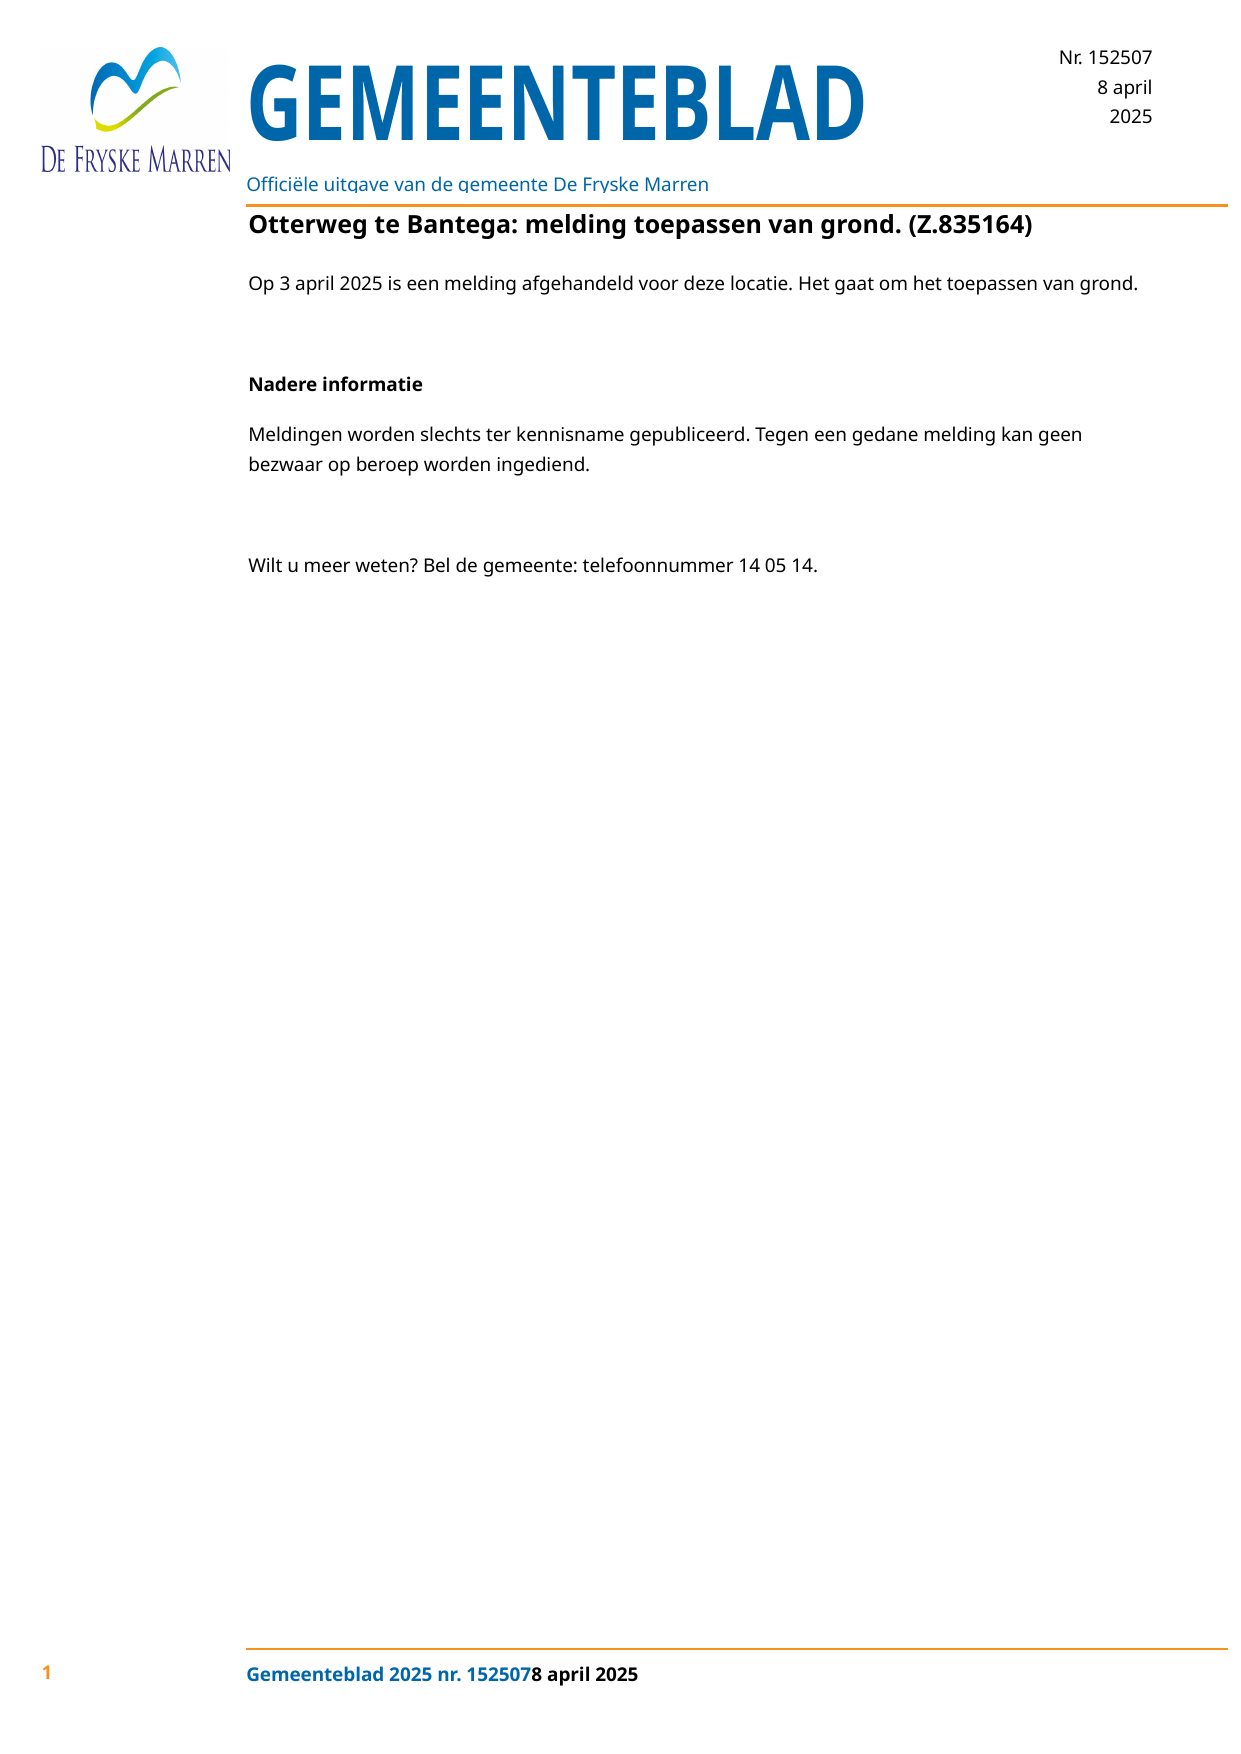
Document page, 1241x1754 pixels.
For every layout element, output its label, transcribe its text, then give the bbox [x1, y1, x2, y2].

text Wilt u meer weten? Bel de gemeente: telefoonnummer 14 05 14. [248, 552, 1152, 578]
text Nadere informatie [248, 371, 1152, 397]
text Meldingen worden slechts ter kennisname gepubliceerd. Tegen een gedane melding kan geen bezwaar op beroep worden ingediend. [248, 422, 1152, 477]
text Op 3 april 2025 is een melding afgehandeld voor deze locatie. Het gaat om het toepassen van grond. [248, 270, 1152, 296]
picture [41, 47, 231, 172]
text Otterweg te Bantega: melding toepassen van grond. (Z.835164) [248, 207, 1152, 241]
